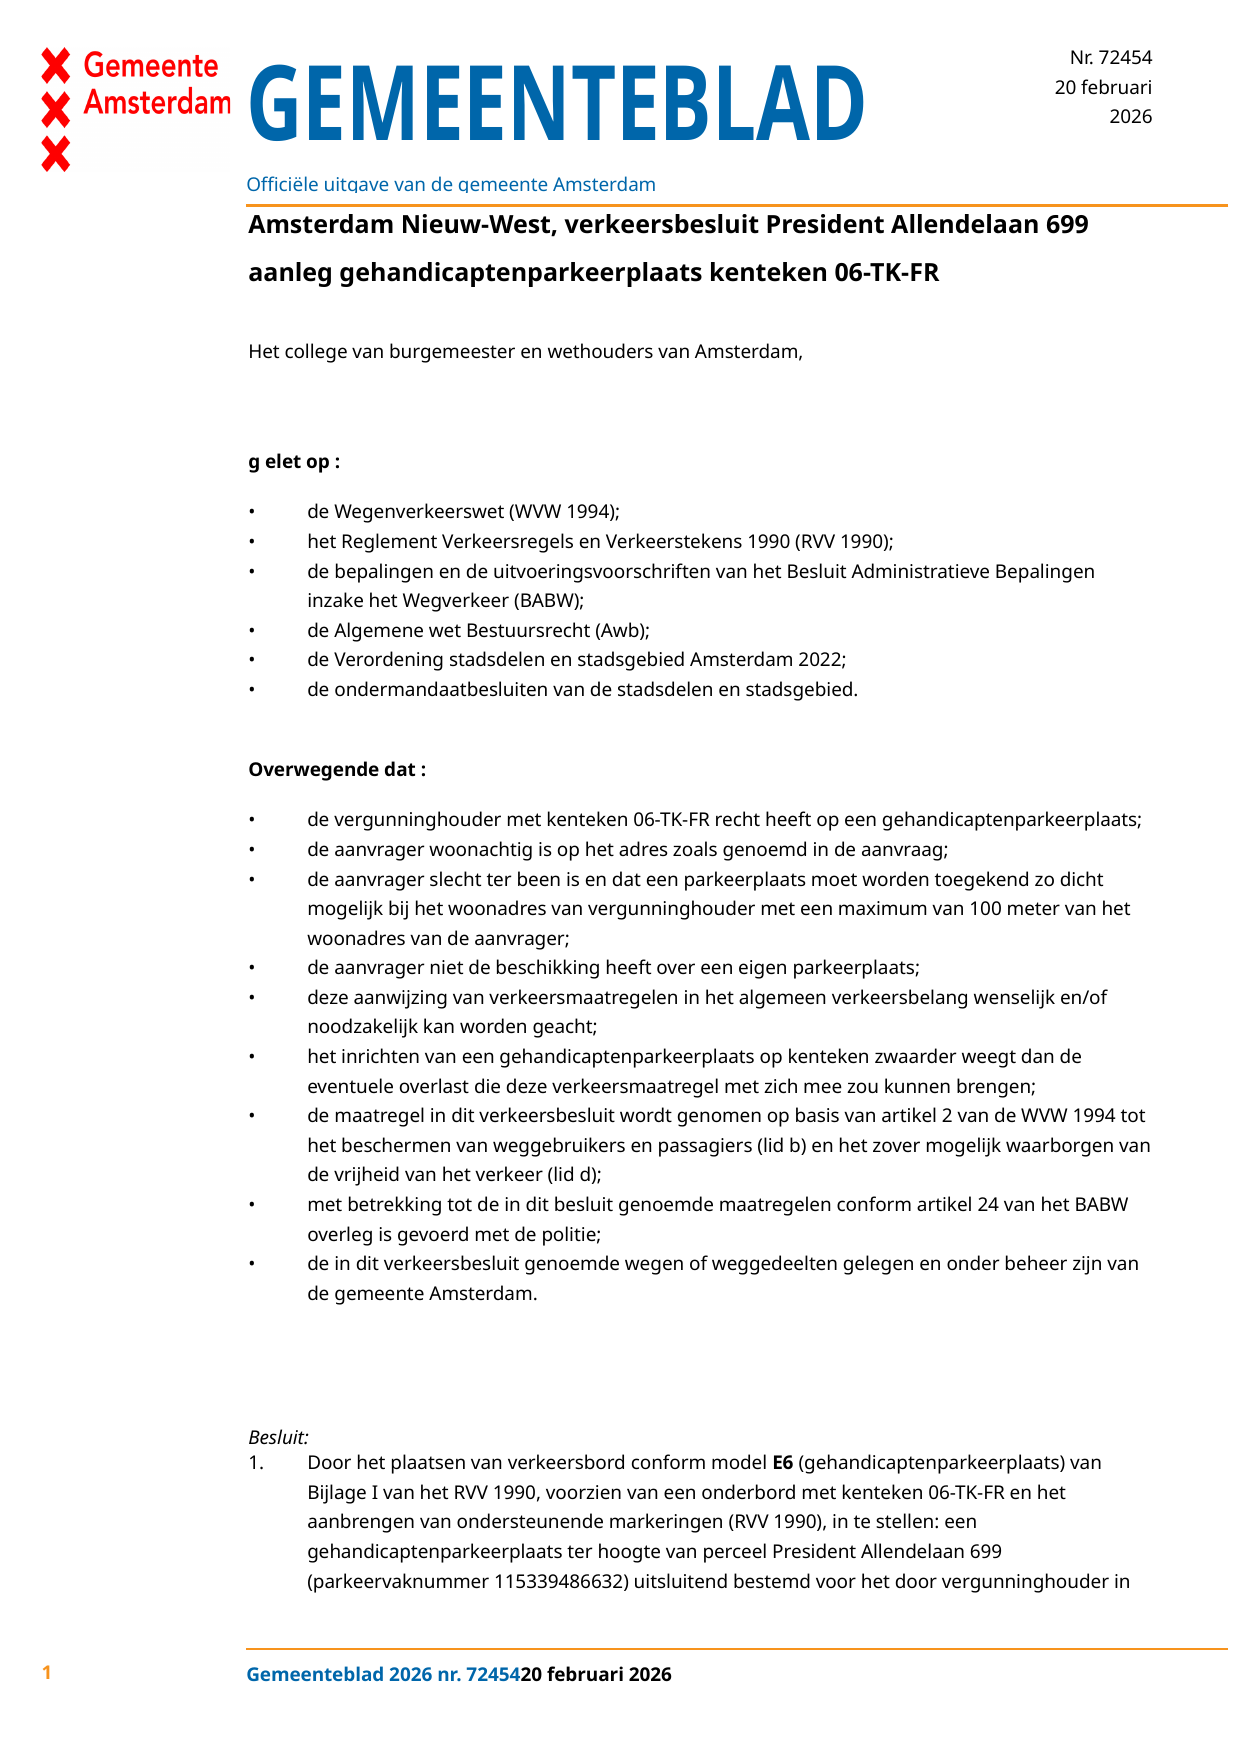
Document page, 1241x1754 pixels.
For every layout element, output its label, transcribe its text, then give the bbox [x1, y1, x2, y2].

list met betrekking tot de in dit besluit genoemde maatregelen conform artikel 24 van het BABW overleg is gevoerd met de politie; [248, 1191, 1152, 1246]
list de aanvrager slecht ter been is en dat een parkeerplaats moet worden toegekend zo dicht mogelijk bij het woonadres van vergunninghouder met een maximum van 100 meter van het woonadres van de aanvrager; [248, 866, 1152, 951]
list het Reglement Verkeersregels en Verkeerstekens 1990 (RVV 1990); [248, 528, 1152, 554]
list Door het plaatsen van verkeersbord conform model E6 (gehandicaptenparkeerplaats) van Bijlage I van het RVV 1990, voorzien van een onderbord met kenteken 06-TK-FR en het aanbrengen van ondersteunende markeringen (RVV 1990), in te stellen: een gehandicaptenparkeerplaats ter hoogte van perceel President Allendelaan 699 (parkeervaknummer 115339486632) uitsluitend bestemd voor het door vergunninghouder in [248, 1449, 1152, 1594]
list de maatregel in dit verkeersbesluit wordt genomen op basis van artikel 2 van de WVW 1994 tot het beschermen van weggebruikers en passagiers (lid b) en het zover mogelijk waarborgen van de vrijheid van het verkeer (lid d); [248, 1102, 1152, 1187]
list het inrichten van een gehandicaptenparkeerplaats op kenteken zwaarder weegt dan de eventuele overlast die deze verkeersmaatregel met zich mee zou kunnen brengen; [248, 1043, 1152, 1098]
text Het college van burgemeester en wethouders van Amsterdam, [248, 339, 1152, 364]
list de aanvrager woonachtig is op het adres zoals genoemd in de aanvraag; [248, 836, 1152, 862]
list de Algemene wet Bestuursrecht (Awb); [248, 617, 1152, 643]
text Besluit: [248, 1424, 1152, 1449]
list de ondermandaatbesluiten van de stadsdelen en stadsgebied. [248, 676, 1152, 702]
list de bepalingen en de uitvoeringsvoorschriften van het Besluit Administratieve Bepalingen inzake het Wegverkeer (BABW); [248, 558, 1152, 613]
list de aanvrager niet de beschikking heeft over een eigen parkeerplaats; [248, 954, 1152, 980]
text Overwegende dat : [248, 756, 1152, 782]
text g elet op : [248, 448, 1152, 474]
list de vergunninghouder met kenteken 06-TK-FR recht heeft op een gehandicaptenparkeerplaats; [248, 807, 1152, 832]
picture [41, 47, 231, 172]
list de Wegenverkeerswet (WVW 1994); [248, 499, 1152, 524]
list deze aanwijzing van verkeersmaatregelen in het algemeen verkeersbelang wenselijk en/of noodzakelijk kan worden geacht; [248, 984, 1152, 1039]
text Amsterdam Nieuw-West, verkeersbesluit President Allendelaan 699 aanleg gehandicaptenparkeerplaats kenteken 06-TK-FR [248, 207, 1152, 288]
list de Verordening stadsdelen en stadsgebied Amsterdam 2022; [248, 647, 1152, 672]
list de in dit verkeersbesluit genoemde wegen of weggedeelten gelegen en onder beheer zijn van de gemeente Amsterdam. [248, 1250, 1152, 1306]
